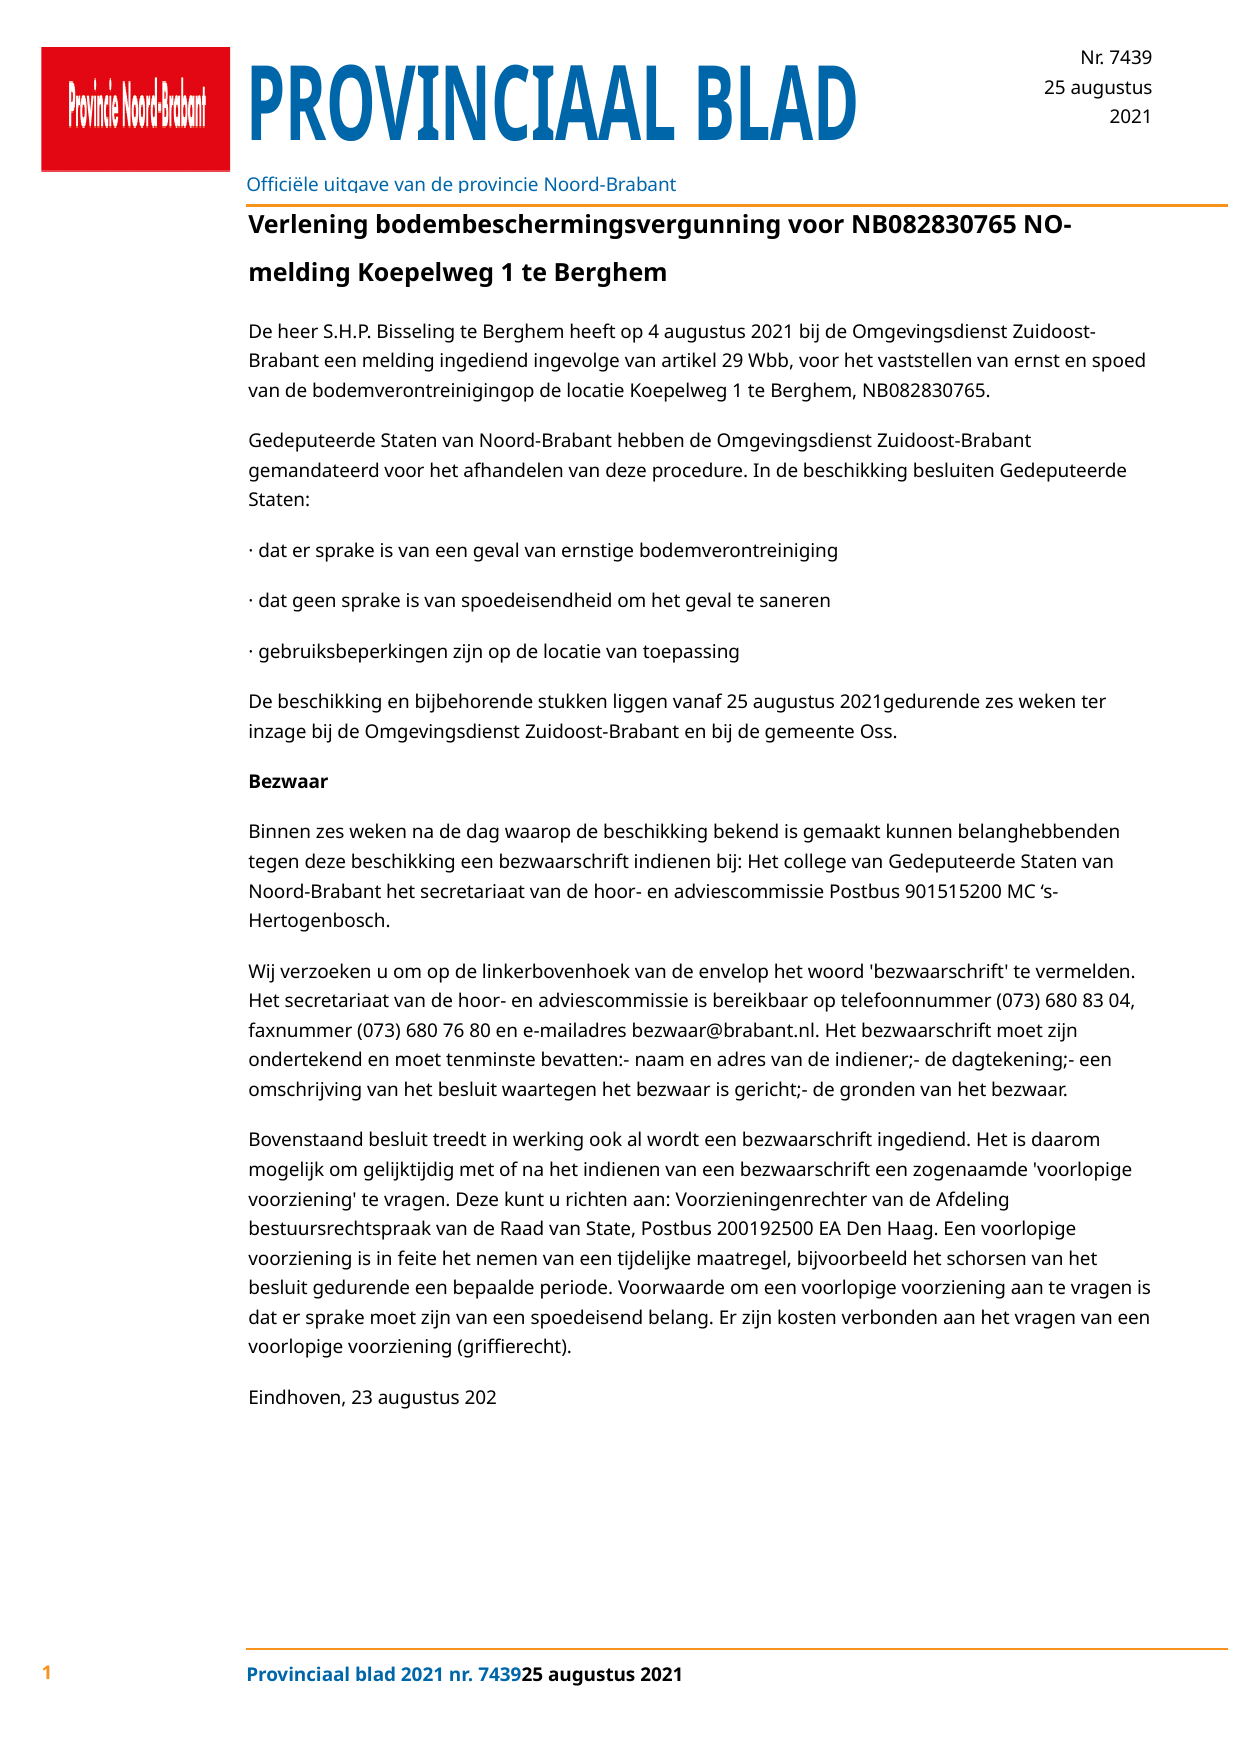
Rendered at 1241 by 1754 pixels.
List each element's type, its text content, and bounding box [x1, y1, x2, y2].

text Verlening bodembeschermingsvergunning voor NB082830765 NO-melding Koepelweg 1 te Berghem [248, 207, 1152, 288]
picture [41, 47, 231, 172]
text De heer S.H.P. Bisseling te Berghem heeft op 4 augustus 2021 bij de Omgevingsdienst Zuidoost-Brabant een melding ingediend ingevolge van artikel 29 Wbb, voor het vaststellen van ernst en spoed van de bodemverontreinigingop de locatie Koepelweg 1 te Berghem, NB082830765. [248, 318, 1152, 403]
text Eindhoven, 23 augustus 202 [248, 1384, 1152, 1410]
text · gebruiksbeperkingen zijn op de locatie van toepassing [248, 638, 1152, 664]
text · dat geen sprake is van spoedeisendheid om het geval te saneren [248, 587, 1152, 613]
text · dat er sprake is van een geval van ernstige bodemverontreiniging [248, 537, 1152, 563]
text Bovenstaand besluit treedt in werking ook al wordt een bezwaarschrift ingediend. Het is daarom mogelijk om gelijktijdig met of na het indienen van een bezwaarschrift een zogenaamde 'voorlopige voorziening' te vragen. Deze kunt u richten aan: Voorzieningenrechter van de Afdeling bestuursrechtspraak van de Raad van State, Postbus 200192500 EA Den Haag. Een voorlopige voorziening is in feite het nemen van een tijdelijke maatregel, bijvoorbeeld het schorsen van het besluit gedurende een bepaalde periode. Voorwaarde om een voorlopige voorziening aan te vragen is dat er sprake moet zijn van een spoedeisend belang. Er zijn kosten verbonden aan het vragen van een voorlopige voorziening (griffierecht). [248, 1127, 1152, 1359]
text De beschikking en bijbehorende stukken liggen vanaf 25 augustus 2021gedurende zes weken ter inzage bij de Omgevingsdienst Zuidoost-Brabant en bij de gemeente Oss. [248, 688, 1152, 744]
text Bezwaar [248, 768, 1152, 794]
text Gedeputeerde Staten van Noord-Brabant hebben de Omgevingsdienst Zuidoost-Brabant gemandateerd voor het afhandelen van deze procedure. In de beschikking besluiten Gedeputeerde Staten: [248, 427, 1152, 512]
text Wij verzoeken u om op de linkerbovenhoek van de envelop het woord 'bezwaarschrift' te vermelden. Het secretariaat van de hoor- en adviescommissie is bereikbaar op telefoonnummer (073) 680 83 04, faxnummer (073) 680 76 80 en e-mailadres bezwaar@brabant.nl. Het bezwaarschrift moet zijn ondertekend en moet tenminste bevatten:- naam en adres van de indiener;- de dagtekening;- een omschrijving van het besluit waartegen het bezwaar is gericht;- de gronden van het bezwaar. [248, 958, 1152, 1102]
text Binnen zes weken na de dag waarop de beschikking bekend is gemaakt kunnen belanghebbenden tegen deze beschikking een bezwaarschrift indienen bij: Het college van Gedeputeerde Staten van Noord-Brabant het secretariaat van de hoor- en adviescommissie Postbus 901515200 MC ‘s-Hertogenbosch. [248, 819, 1152, 933]
